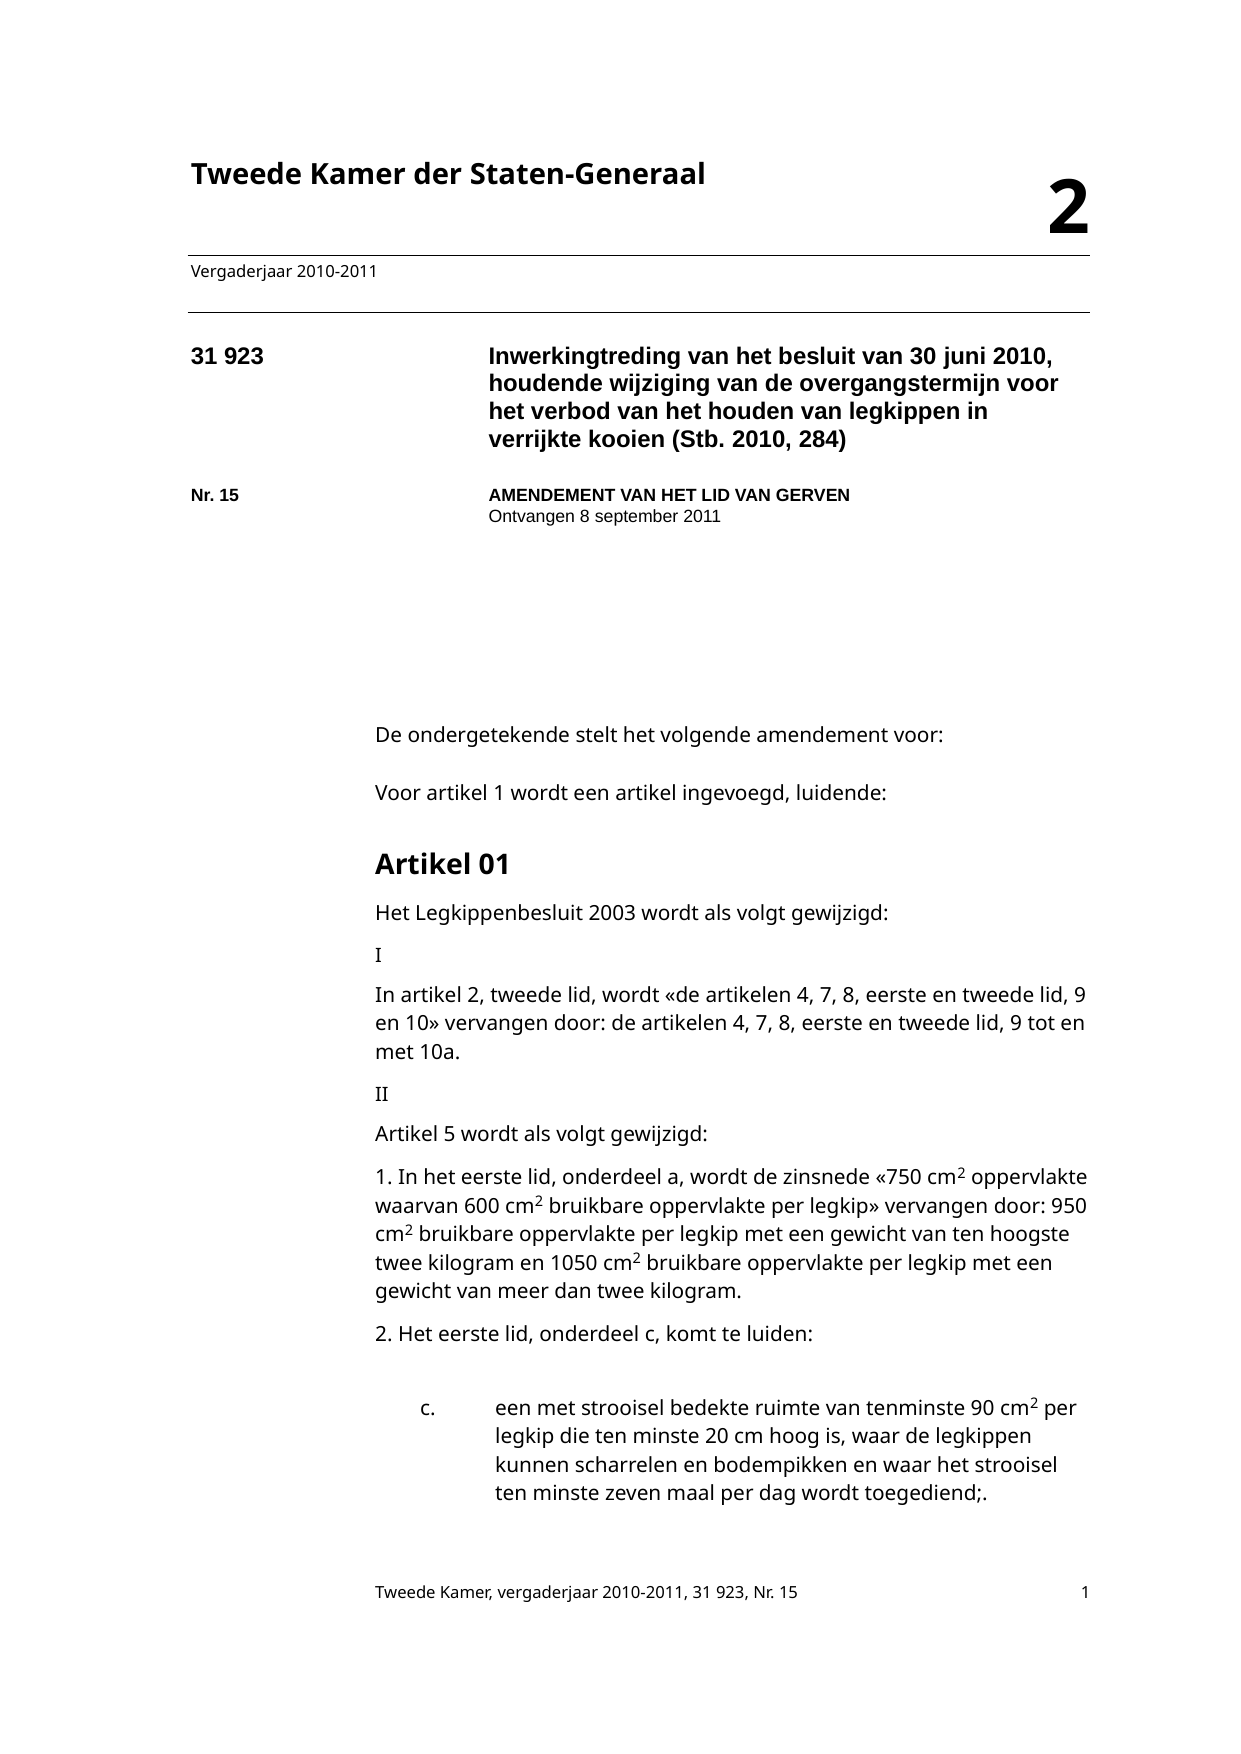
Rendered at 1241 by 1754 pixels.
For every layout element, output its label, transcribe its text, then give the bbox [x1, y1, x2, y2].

text I [375, 941, 1090, 968]
text De ondergetekende stelt het volgende amendement voor: [375, 720, 1090, 748]
text Artikel 5 wordt als volgt gewijzigd: [375, 1119, 1090, 1147]
table_cell [188, 313, 485, 339]
table_cell Vergaderjaar 2010-2011 [188, 256, 485, 312]
table_header Tweede Kamer der Staten-Generaal [188, 150, 909, 255]
text In artikel 2, tweede lid, wordt «de artikelen 4, 7, 8, eerste en tweede lid, 9 en 10» vervangen door: de artikelen 4, 7, 8, eerste en tweede lid, 9 tot en met 10a. [375, 980, 1090, 1065]
table_cell Nr. 15 [188, 482, 485, 601]
list een met strooisel bedekte ruimte van tenminste 90 cm2 per legkip die ten minste 20 cm hoog is, waar de legkippen kunnen scharrelen en bodempikken en waar het strooisel ten minste zeven maal per dag wordt toegediend;. [420, 1393, 1090, 1507]
table_cell [485, 313, 1090, 339]
text II [375, 1080, 1090, 1107]
text 1. In het eerste lid, onderdeel a, wordt de zinsnede «750 cm2 oppervlakte waarvan 600 cm2 bruikbare oppervlakte per legkip» vervangen door: 950 cm2 bruikbare oppervlakte per legkip met een gewicht van ten hoogste twee kilogram en 1050 cm2 bruikbare oppervlakte per legkip met een gewicht van meer dan twee kilogram. [375, 1162, 1090, 1304]
subtitle Artikel 01 [375, 844, 1090, 883]
text Voor artikel 1 wordt een artikel ingevoegd, luidende: [375, 778, 1090, 807]
table_cell [485, 256, 1090, 312]
table_cell Inwerkingtreding van het besluit van 30 juni 2010, houdende wijziging van de overgangstermijn voor het verbod van het houden van legkippen in verrijkte kooien (Stb. 2010, 284) [485, 339, 1090, 482]
text 2. Het eerste lid, onderdeel c, komt te luiden: [375, 1319, 1090, 1348]
text Het Legkippenbesluit 2003 wordt als volgt gewijzigd: [375, 898, 1090, 926]
table_cell AMENDEMENT VAN HET LID VAN GERVEN Ontvangen 8 september 2011 [485, 482, 1090, 601]
table_header 2 [910, 150, 1090, 255]
table_cell 31 923 [188, 339, 485, 482]
